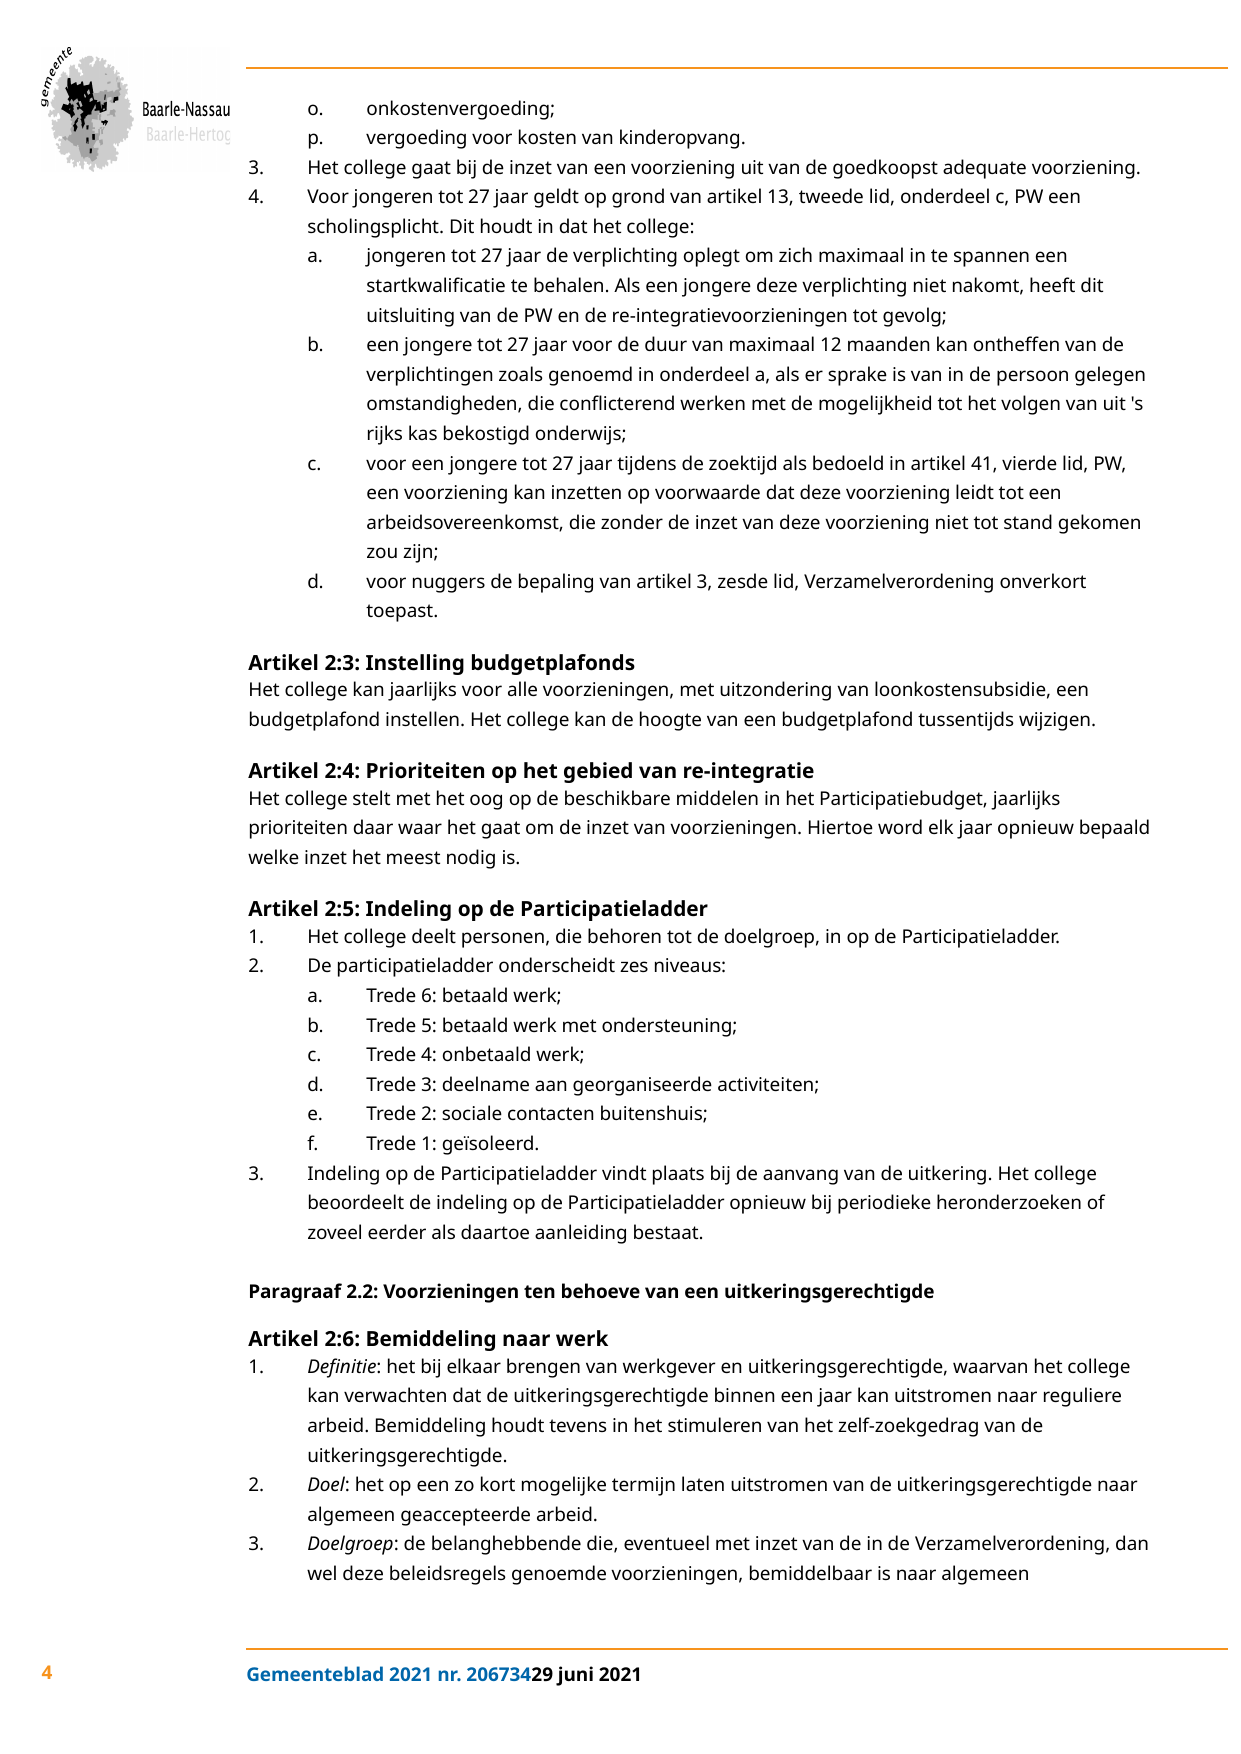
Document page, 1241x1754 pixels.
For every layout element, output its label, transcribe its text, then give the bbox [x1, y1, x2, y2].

list Trede 4: onbetaald werk; [307, 1041, 1152, 1067]
list Trede 3: deelname aan georganiseerde activiteiten; [307, 1071, 1152, 1097]
picture [41, 47, 231, 172]
list Trede 1: geïsoleerd. [307, 1130, 1152, 1156]
text Artikel 2:6: Bemiddeling naar werk [248, 1324, 1152, 1353]
list Trede 6: betaald werk; [307, 982, 1152, 1008]
list Trede 2: sociale contacten buitenshuis; [307, 1101, 1152, 1126]
list onkostenvergoeding; [307, 95, 1152, 121]
list Voor jongeren tot 27 jaar geldt op grond van artikel 13, tweede lid, onderdeel c, PW een scholingsplicht. Dit houdt in dat het college: [248, 183, 1152, 239]
list voor nuggers de bepaling van artikel 3, zesde lid, Verzamelverordening onverkort toepast. [307, 568, 1152, 623]
text Artikel 2:3: Instelling budgetplafonds [248, 648, 1152, 677]
list vergoeding voor kosten van kinderopvang. [307, 124, 1152, 150]
list De participatieladder onderscheidt zes niveaus: [248, 953, 1152, 978]
list Doelgroep: de belanghebbende die, eventueel met inzet van de in de Verzamelverordening, dan wel deze beleidsregels genoemde voorzieningen, bemiddelbaar is naar algemeen [248, 1531, 1152, 1586]
list Trede 5: betaald werk met ondersteuning; [307, 1012, 1152, 1037]
list Definitie: het bij elkaar brengen van werkgever en uitkeringsgerechtigde, waarvan het college kan verwachten dat de uitkeringsgerechtigde binnen een jaar kan uitstromen naar reguliere arbeid. Bemiddeling houdt tevens in het stimuleren van het zelf-zoekgedrag van de uitkeringsgerechtigde. [248, 1353, 1152, 1467]
text Het college kan jaarlijks voor alle voorzieningen, met uitzondering van loonkostensubsidie, een budgetplafond instellen. Het college kan de hoogte van een budgetplafond tussentijds wijzigen. [248, 677, 1152, 732]
text Artikel 2:4: Prioriteiten op het gebied van re-integratie [248, 757, 1152, 785]
list Doel: het op een zo kort mogelijke termijn laten uitstromen van de uitkeringsgerechtigde naar algemeen geaccepteerde arbeid. [248, 1471, 1152, 1527]
list voor een jongere tot 27 jaar tijdens de zoektijd als bedoeld in artikel 41, vierde lid, PW, een voorziening kan inzetten op voorwaarde dat deze voorziening leidt tot een arbeidsovereenkomst, die zonder de inzet van deze voorziening niet tot stand gekomen zou zijn; [307, 450, 1152, 564]
list Indeling op de Participatieladder vindt plaats bij de aanvang van de uitkering. Het college beoordeelt de indeling op de Participatieladder opnieuw bij periodieke heronderzoeken of zoveel eerder als daartoe aanleiding bestaat. [248, 1160, 1152, 1244]
text Het college stelt met het oog op de beschikbare middelen in het Participatiebudget, jaarlijks prioriteiten daar waar het gaat om de inzet van voorzieningen. Hiertoe word elk jaar opnieuw bepaald welke inzet het meest nodig is. [248, 785, 1152, 870]
list een jongere tot 27 jaar voor de duur van maximaal 12 maanden kan ontheffen van de verplichtingen zoals genoemd in onderdeel a, als er sprake is van in de persoon gelegen omstandigheden, die conflicterend werken met de mogelijkheid tot het volgen van uit 's rijks kas bekostigd onderwijs; [307, 331, 1152, 446]
list Het college gaat bij de inzet van een voorziening uit van de goedkoopst adequate voorziening. [248, 154, 1152, 180]
text Artikel 2:5: Indeling op de Participatieladder [248, 894, 1152, 923]
text Paragraaf 2.2: Voorzieningen ten behoeve van een uitkeringsgerechtigde [248, 1278, 1152, 1304]
list jongeren tot 27 jaar de verplichting oplegt om zich maximaal in te spannen een startkwalificatie te behalen. Als een jongere deze verplichting niet nakomt, heeft dit uitsluiting van de PW en de re-integratievoorzieningen tot gevolg; [307, 243, 1152, 328]
list Het college deelt personen, die behoren tot de doelgroep, in op de Participatieladder. [248, 923, 1152, 949]
